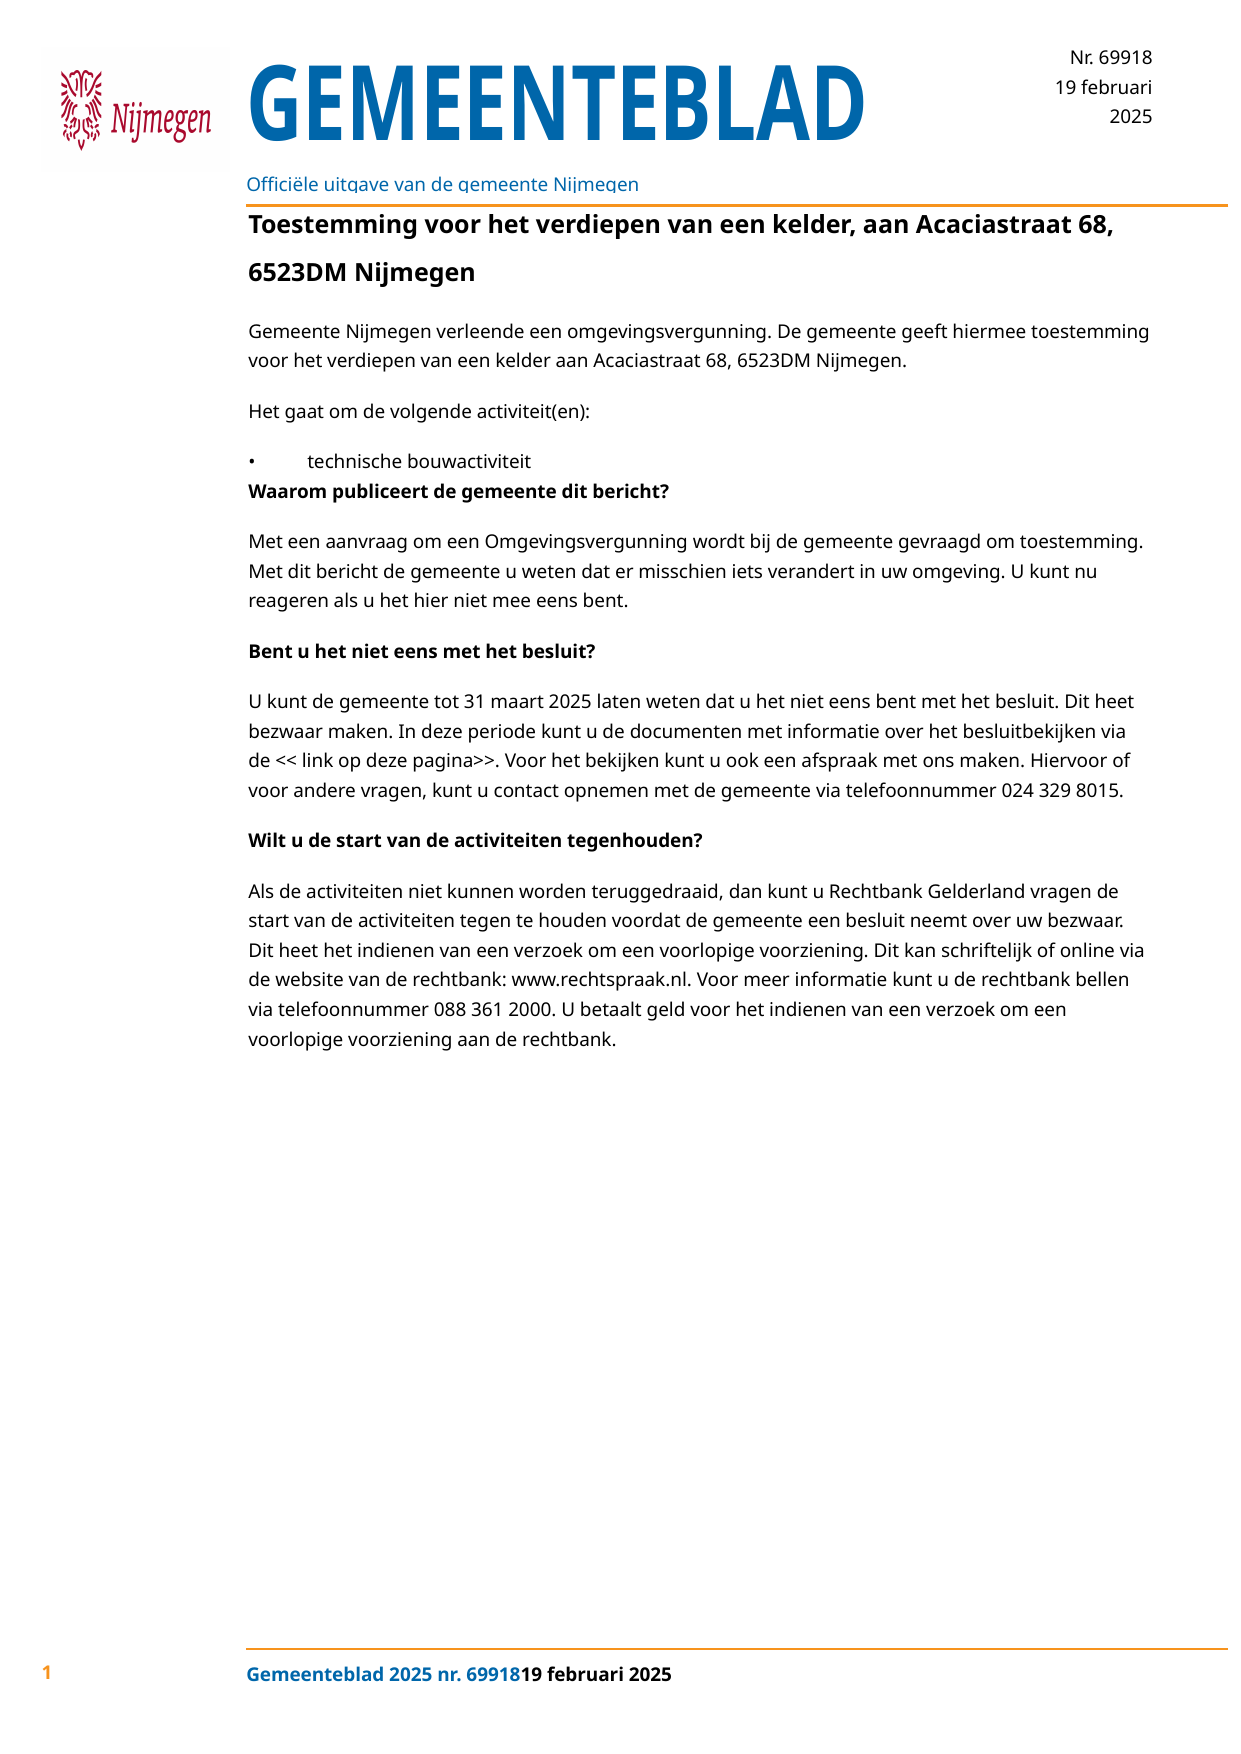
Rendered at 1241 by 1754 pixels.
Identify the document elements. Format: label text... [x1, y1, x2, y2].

text U kunt de gemeente tot 31 maart 2025 laten weten dat u het niet eens bent met het besluit. Dit heet bezwaar maken. In deze periode kunt u de documenten met informatie over het besluitbekijken via de << link op deze pagina>>. Voor het bekijken kunt u ook een afspraak met ons maken. Hiervoor of voor andere vragen, kunt u contact opnemen met de gemeente via telefoonnummer 024 329 8015. [248, 688, 1152, 803]
text Wilt u de start van de activiteiten tegenhouden? [248, 827, 1152, 853]
text Met een aanvraag om een Omgevingsvergunning wordt bij de gemeente gevraagd om toestemming. Met dit bericht de gemeente u weten dat er misschien iets verandert in uw omgeving. U kunt nu reageren als u het hier niet mee eens bent. [248, 528, 1152, 613]
picture [41, 47, 231, 172]
text Het gaat om de volgende activiteit(en): [248, 398, 1152, 424]
text Bent u het niet eens met het besluit? [248, 638, 1152, 664]
text Gemeente Nijmegen verleende een omgevingsvergunning. De gemeente geeft hiermee toestemming voor het verdiepen van een kelder aan Acaciastraat 68, 6523DM Nijmegen. [248, 318, 1152, 373]
text Waarom publiceert de gemeente dit bericht? [248, 478, 1152, 504]
text Toestemming voor het verdiepen van een kelder, aan Acaciastraat 68, 6523DM Nijmegen [248, 207, 1152, 288]
list technische bouwactiviteit [248, 448, 1152, 474]
text Als de activiteiten niet kunnen worden teruggedraaid, dan kunt u Rechtbank Gelderland vragen de start van de activiteiten tegen te houden voordat de gemeente een besluit neemt over uw bezwaar. Dit heet het indienen van een verzoek om een voorlopige voorziening. Dit kan schriftelijk of online via de website van de rechtbank: www.rechtspraak.nl. Voor meer informatie kunt u de rechtbank bellen via telefoonnummer 088 361 2000. U betaalt geld voor het indienen van een verzoek om een voorlopige voorziening aan de rechtbank. [248, 878, 1152, 1052]
